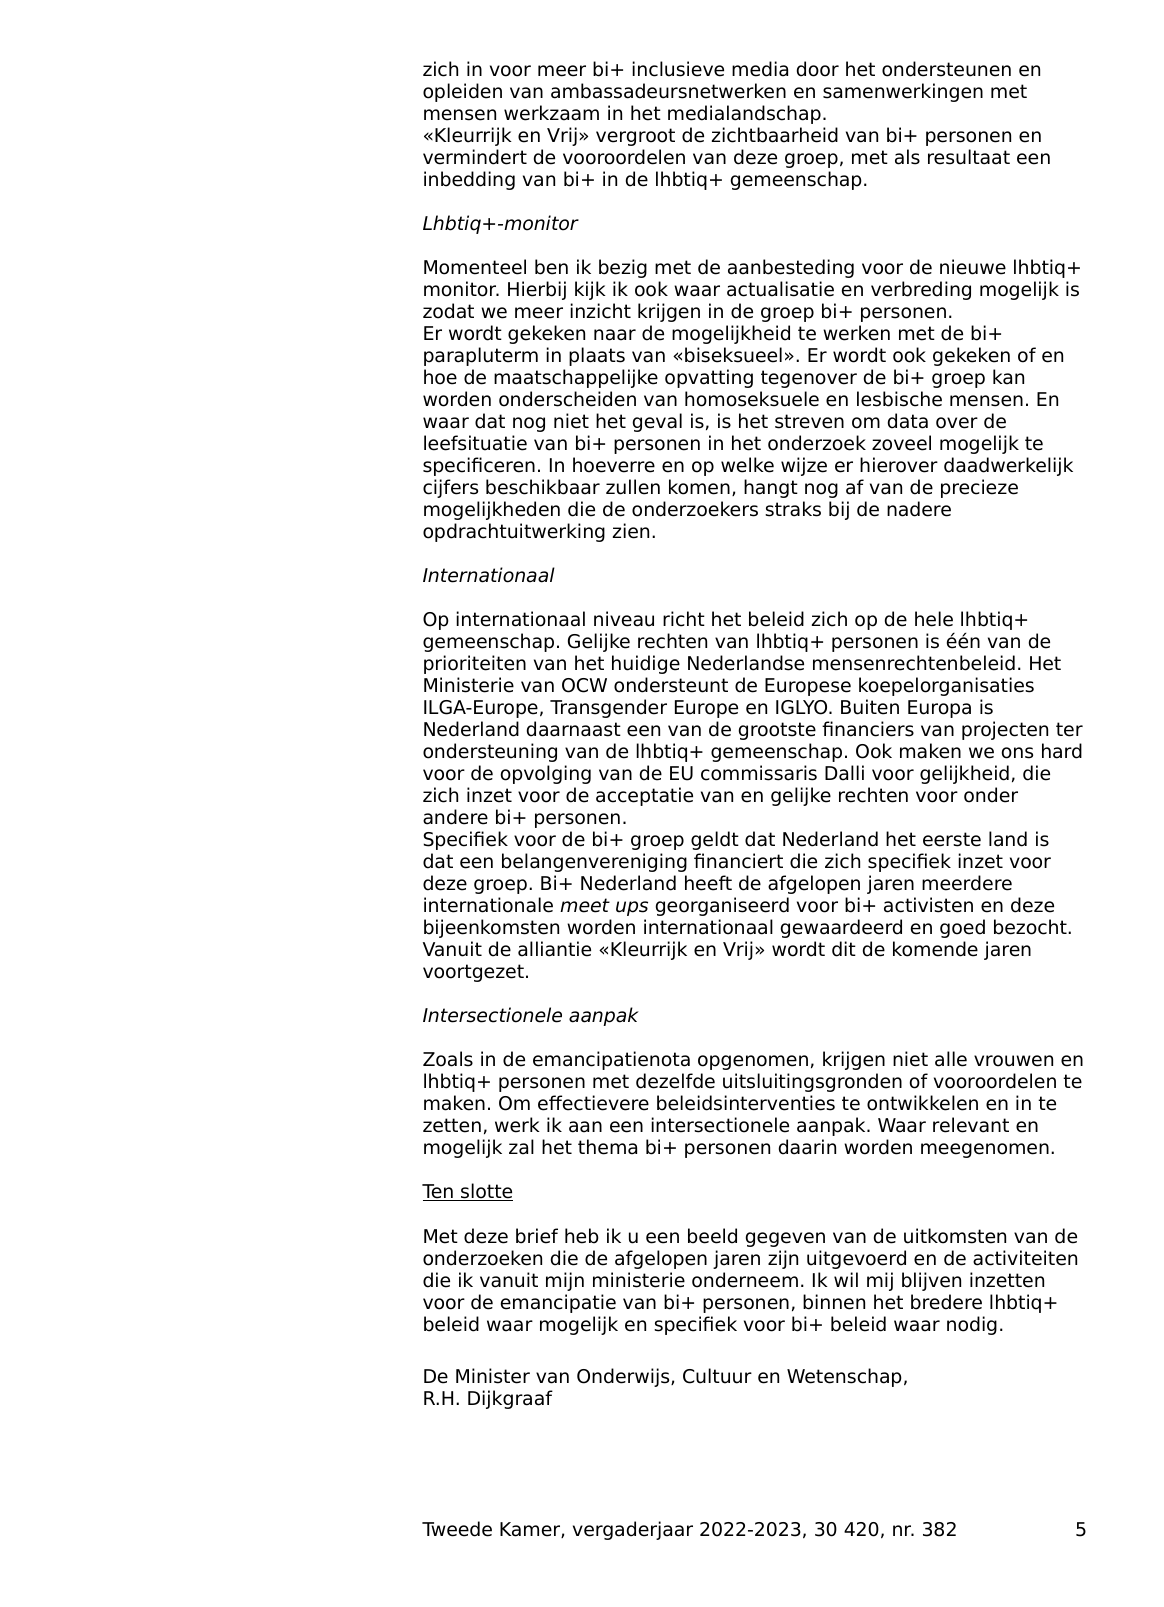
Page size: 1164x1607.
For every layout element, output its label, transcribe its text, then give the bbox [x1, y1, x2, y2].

subtitle Internationaal [422, 565, 1087, 587]
subtitle Ten slotte [422, 1181, 1087, 1203]
text De Minister van Onderwijs, Cultuur en Wetenschap, R.H. Dijkgraaf [422, 1366, 1087, 1409]
subtitle Intersectionele aanpak [422, 1005, 1087, 1027]
text Specifiek voor de bi+ groep geldt dat Nederland het eerste land is dat een belangenvereniging financiert die zich specifiek inzet voor deze groep. Bi+ Nederland heeft de afgelopen jaren meerdere internationale meet ups georganiseerd voor bi+ activisten en deze bijeenkomsten worden internationaal gewaardeerd en goed bezocht. Vanuit de alliantie «Kleurrijk en Vrij» wordt dit de komende jaren voortgezet. [422, 829, 1087, 983]
text Momenteel ben ik bezig met de aanbesteding voor de nieuwe lhbtiq+ monitor. Hierbij kijk ik ook waar actualisatie en verbreding mogelijk is zodat we meer inzicht krijgen in de groep bi+ personen. [422, 257, 1087, 323]
text «Kleurrijk en Vrij» vergroot de zichtbaarheid van bi+ personen en vermindert de vooroordelen van deze groep, met als resultaat een inbedding van bi+ in de lhbtiq+ gemeenschap. [422, 125, 1087, 191]
text Er wordt gekeken naar de mogelijkheid te werken met de bi+ parapluterm in plaats van «biseksueel». Er wordt ook gekeken of en hoe de maatschappelijke opvatting tegenover de bi+ groep kan worden onderscheiden van homoseksuele en lesbische mensen. En waar dat nog niet het geval is, is het streven om data over de leefsituatie van bi+ personen in het onderzoek zoveel mogelijk te specificeren. In hoeverre en op welke wijze er hierover daadwerkelijk cijfers beschikbaar zullen komen, hangt nog af van de precieze mogelijkheden die de onderzoekers straks bij de nadere opdrachtuitwerking zien. [422, 323, 1087, 543]
subtitle Lhbtiq+-monitor [422, 213, 1087, 235]
text Met deze brief heb ik u een beeld gegeven van de uitkomsten van de onderzoeken die de afgelopen jaren zijn uitgevoerd en de activiteiten die ik vanuit mijn ministerie onderneem. Ik wil mij blijven inzetten voor de emancipatie van bi+ personen, binnen het bredere lhbtiq+ beleid waar mogelijk en specifiek voor bi+ beleid waar nodig. [422, 1226, 1087, 1336]
text zich in voor meer bi+ inclusieve media door het ondersteunen en opleiden van ambassadeursnetwerken en samenwerkingen met mensen werkzaam in het medialandschap. [422, 59, 1087, 125]
text Op internationaal niveau richt het beleid zich op de hele lhbtiq+ gemeenschap. Gelijke rechten van lhbtiq+ personen is één van de prioriteiten van het huidige Nederlandse mensenrechtenbeleid. Het Ministerie van OCW ondersteunt de Europese koepelorganisaties ILGA-Europe, Transgender Europe en IGLYO. Buiten Europa is Nederland daarnaast een van de grootste financiers van projecten ter ondersteuning van de lhbtiq+ gemeenschap. Ook maken we ons hard voor de opvolging van de EU commissaris Dalli voor gelijkheid, die zich inzet voor de acceptatie van en gelijke rechten voor onder andere bi+ personen. [422, 609, 1087, 829]
text Zoals in de emancipatienota opgenomen, krijgen niet alle vrouwen en lhbtiq+ personen met dezelfde uitsluitingsgronden of vooroordelen te maken. Om effectievere beleidsinterventies te ontwikkelen en in te zetten, werk ik aan een intersectionele aanpak. Waar relevant en mogelijk zal het thema bi+ personen daarin worden meegenomen. [422, 1049, 1087, 1159]
